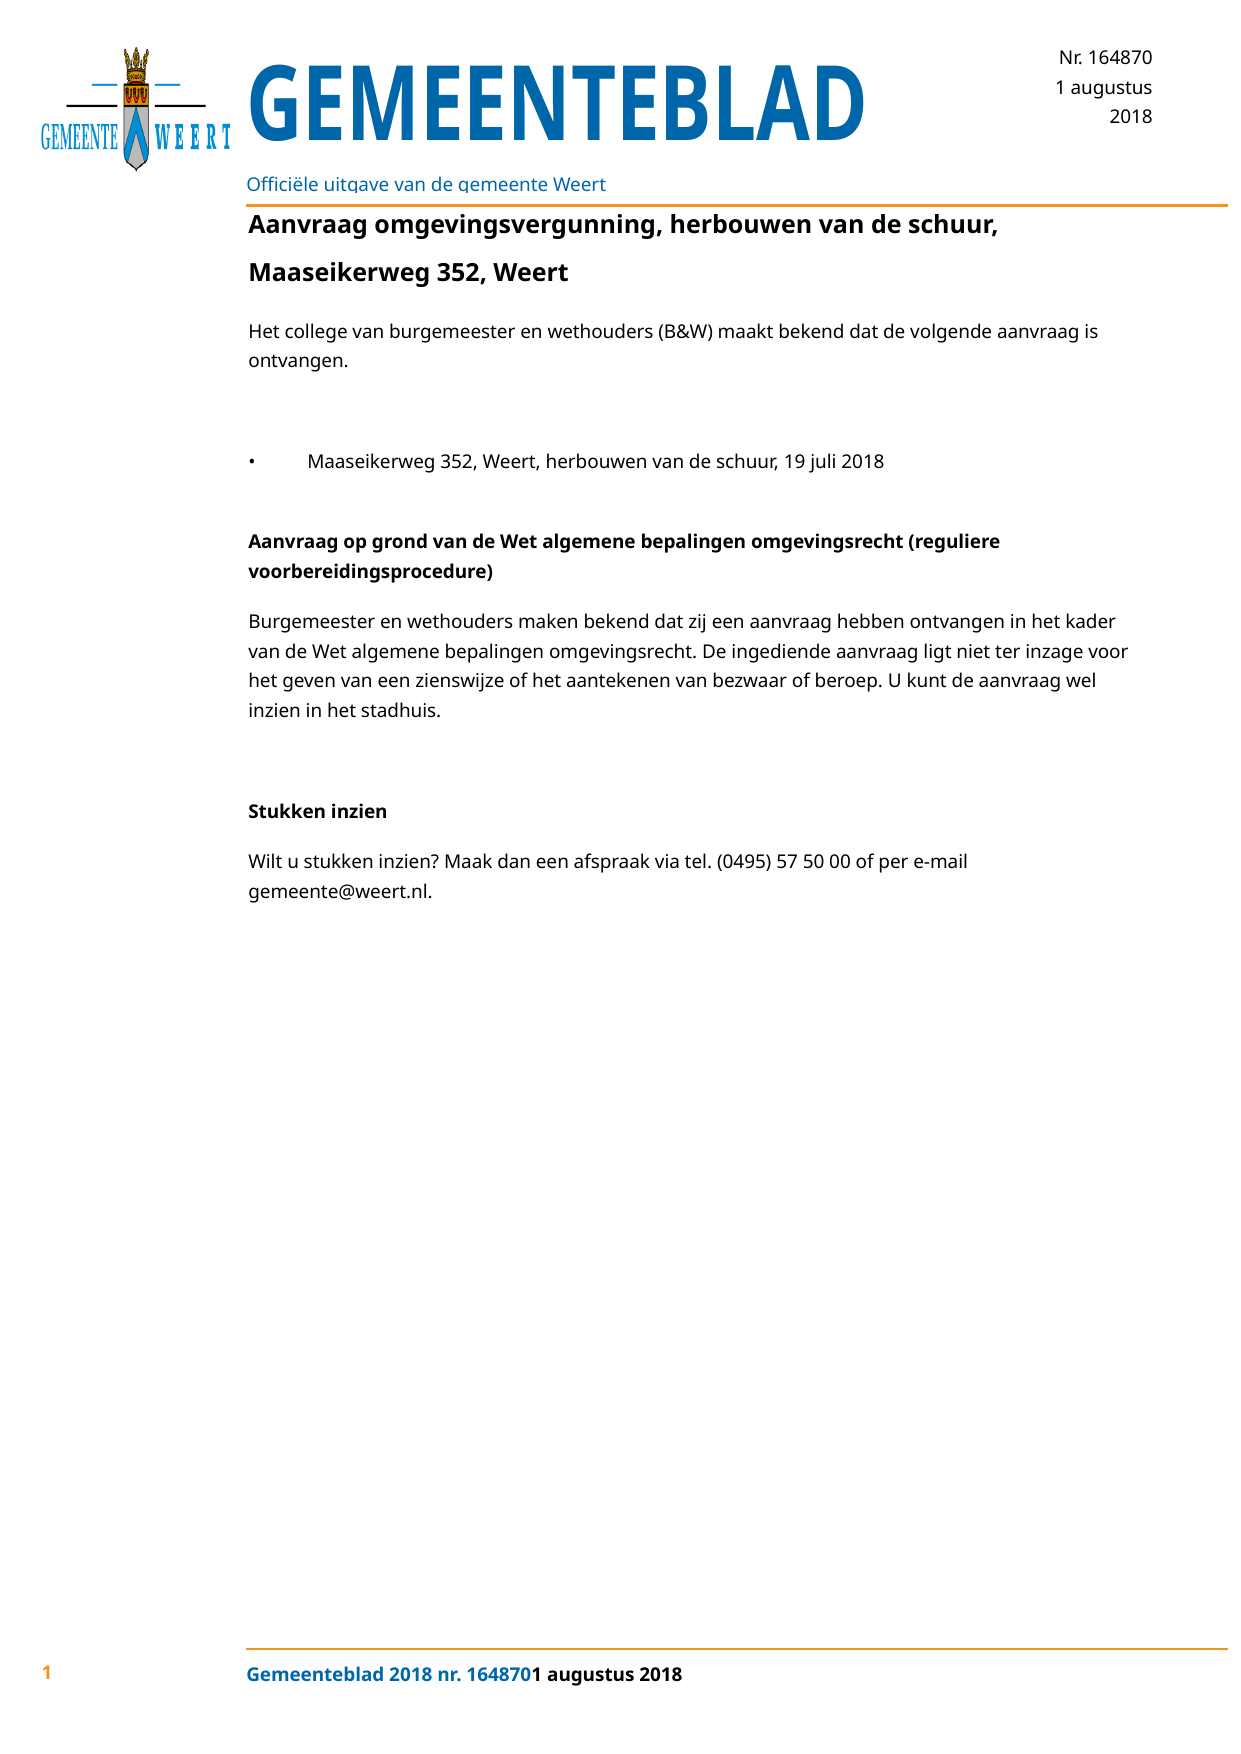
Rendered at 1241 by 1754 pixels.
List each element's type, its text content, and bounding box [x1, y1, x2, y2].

text Aanvraag omgevingsvergunning, herbouwen van de schuur, Maaseikerweg 352, Weert [248, 207, 1152, 288]
text Aanvraag op grond van de Wet algemene bepalingen omgevingsrecht (reguliere voorbereidingsprocedure) [248, 528, 1152, 584]
picture [41, 47, 231, 172]
text Stukken inzien [248, 798, 1152, 824]
text Burgemeester en wethouders maken bekend dat zij een aanvraag hebben ontvangen in het kader van de Wet algemene bepalingen omgevingsrecht. De ingediende aanvraag ligt niet ter inzage voor het geven van een zienswijze of het aantekenen van bezwaar of beroep. U kunt de aanvraag wel inzien in het stadhuis. [248, 608, 1152, 723]
list Maaseikerweg 352, Weert, herbouwen van de schuur, 19 juli 2018 [248, 448, 1152, 474]
text Het college van burgemeester en wethouders (B&W) maakt bekend dat de volgende aanvraag is ontvangen. [248, 318, 1152, 373]
text Wilt u stukken inzien? Maak dan een afspraak via tel. (0495) 57 50 00 of per e-mail gemeente@weert.nl. [248, 848, 1152, 904]
